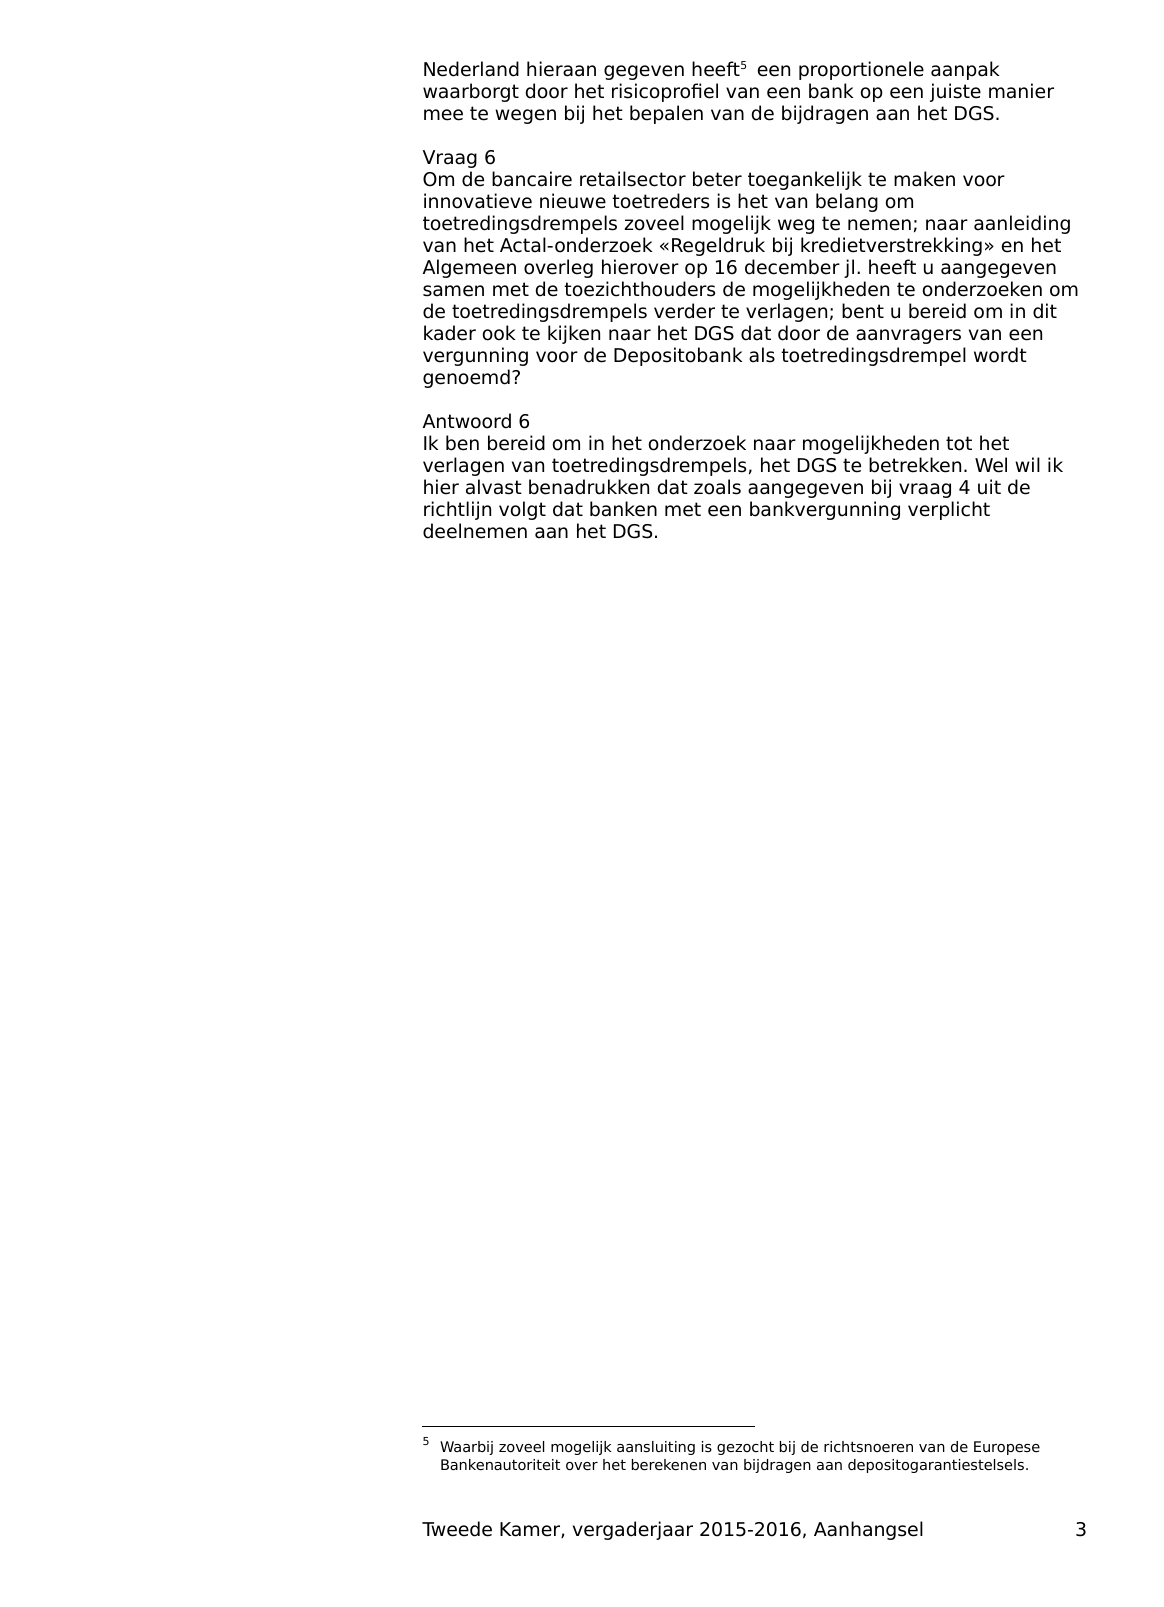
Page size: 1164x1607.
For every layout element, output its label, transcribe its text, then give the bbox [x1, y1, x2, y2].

text Nederland hieraan gegeven heeft een proportionele aanpak waarborgt door het risicoprofiel van een bank op een juiste manier mee te wegen bij het bepalen van de bijdragen aan het DGS. [422, 59, 1087, 125]
text Waarbij zoveel mogelijk aansluiting is gezocht bij de richtsnoeren van de Europese Bankenautoriteit over het berekenen van bijdragen aan depositogarantiestelsels. [422, 1435, 1087, 1474]
text Ik ben bereid om in het onderzoek naar mogelijkheden tot het verlagen van toetredingsdrempels, het DGS te betrekken. Wel wil ik hier alvast benadrukken dat zoals aangegeven bij vraag 4 uit de richtlijn volgt dat banken met een bankvergunning verplicht deelnemen aan het DGS. [422, 433, 1087, 543]
text Om de bancaire retailsector beter toegankelijk te maken voor innovatieve nieuwe toetreders is het van belang om toetredingsdrempels zoveel mogelijk weg te nemen; naar aanleiding van het Actal-onderzoek «Regeldruk bij kredietverstrekking» en het Algemeen overleg hierover op 16 december jl. heeft u aangegeven samen met de toezichthouders de mogelijkheden te onderzoeken om de toetredingsdrempels verder te verlagen; bent u bereid om in dit kader ook te kijken naar het DGS dat door de aanvragers van een vergunning voor de Depositobank als toetredingsdrempel wordt genoemd? [422, 169, 1087, 389]
text Antwoord 6 [422, 411, 1087, 433]
text Vraag 6 [422, 147, 1087, 169]
